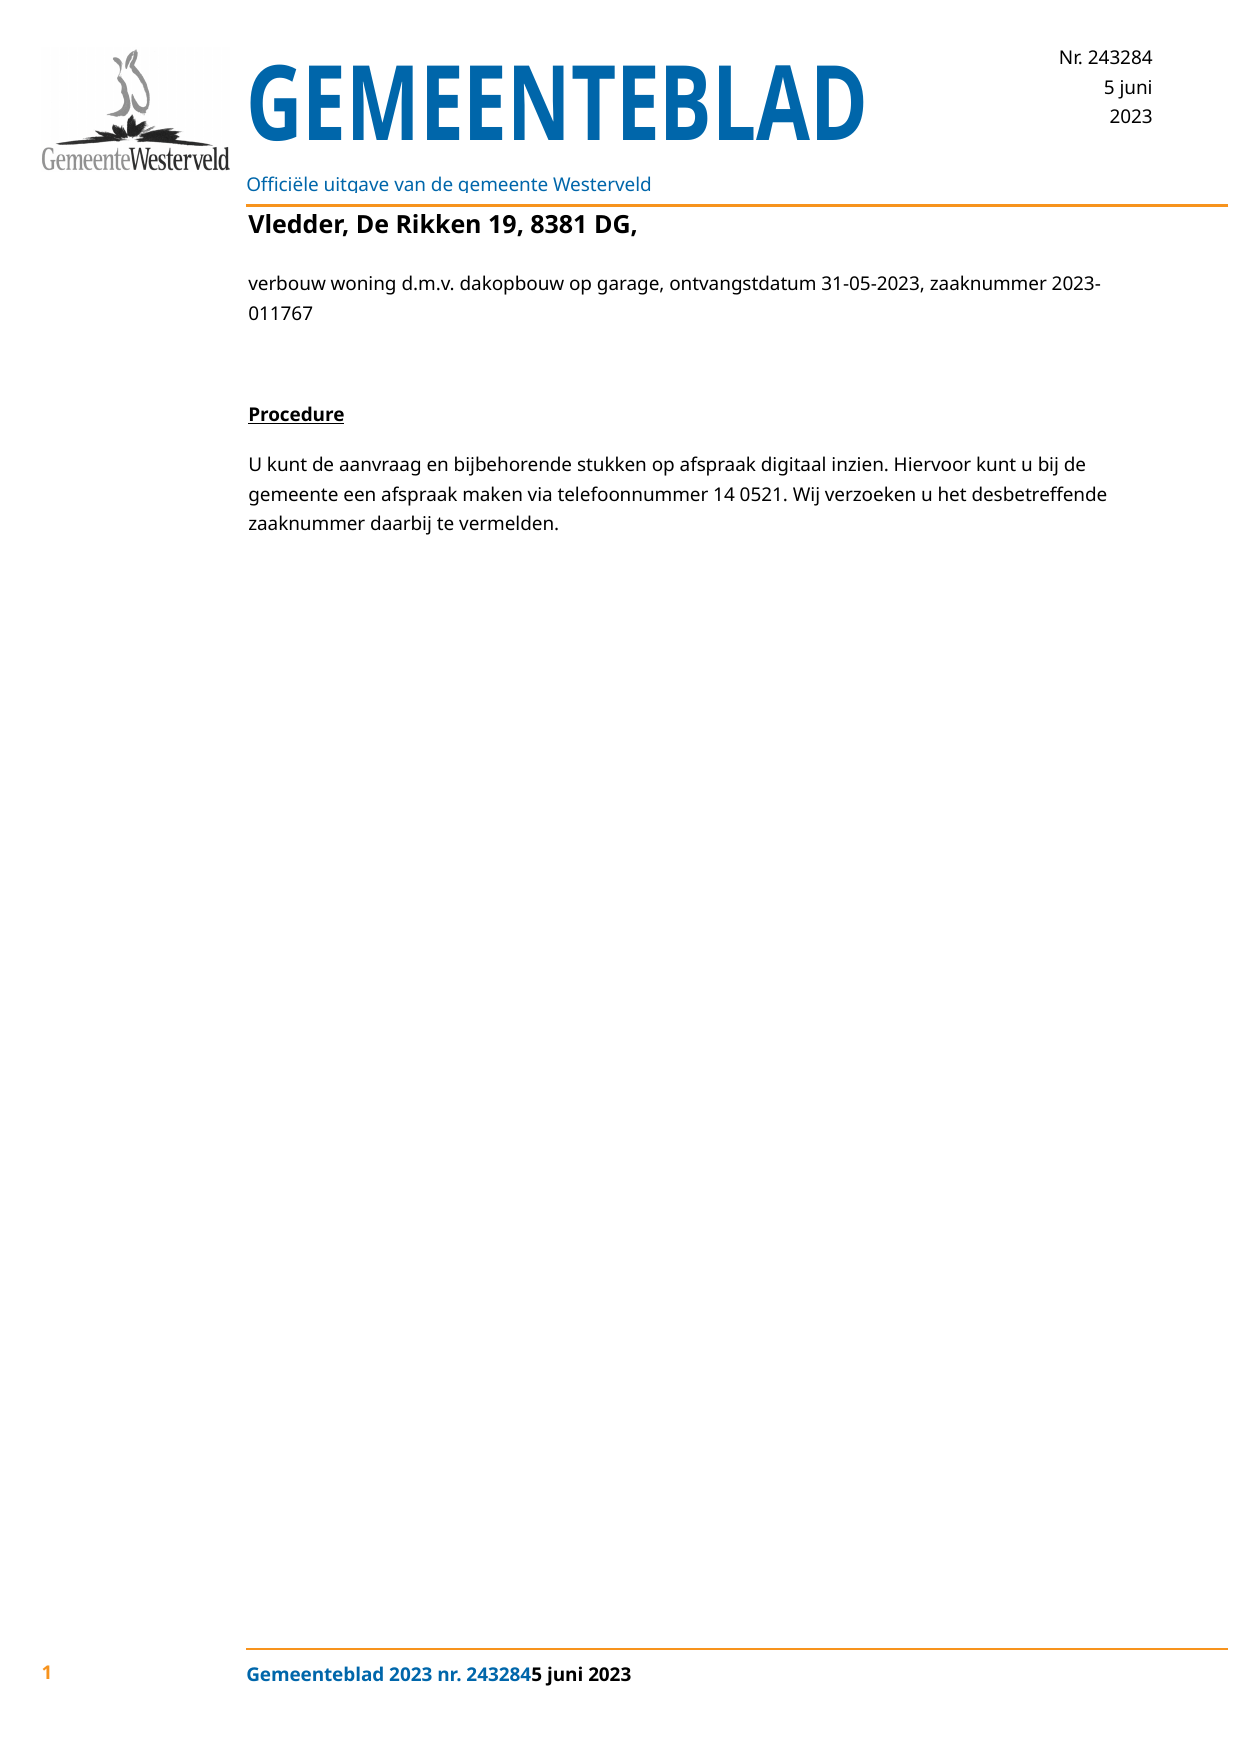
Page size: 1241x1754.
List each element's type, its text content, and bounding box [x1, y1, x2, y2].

picture [41, 47, 231, 172]
text Procedure [248, 401, 1152, 426]
text U kunt de aanvraag en bijbehorende stukken op afspraak digitaal inzien. Hiervoor kunt u bij de gemeente een afspraak maken via telefoonnummer 14 0521. Wij verzoeken u het desbetreffende zaaknummer daarbij te vermelden. [248, 451, 1152, 536]
text Vledder, De Rikken 19, 8381 DG, [248, 207, 1152, 241]
text verbouw woning d.m.v. dakopbouw op garage, ontvangstdatum 31-05-2023, zaaknummer 2023-011767 [248, 270, 1152, 326]
